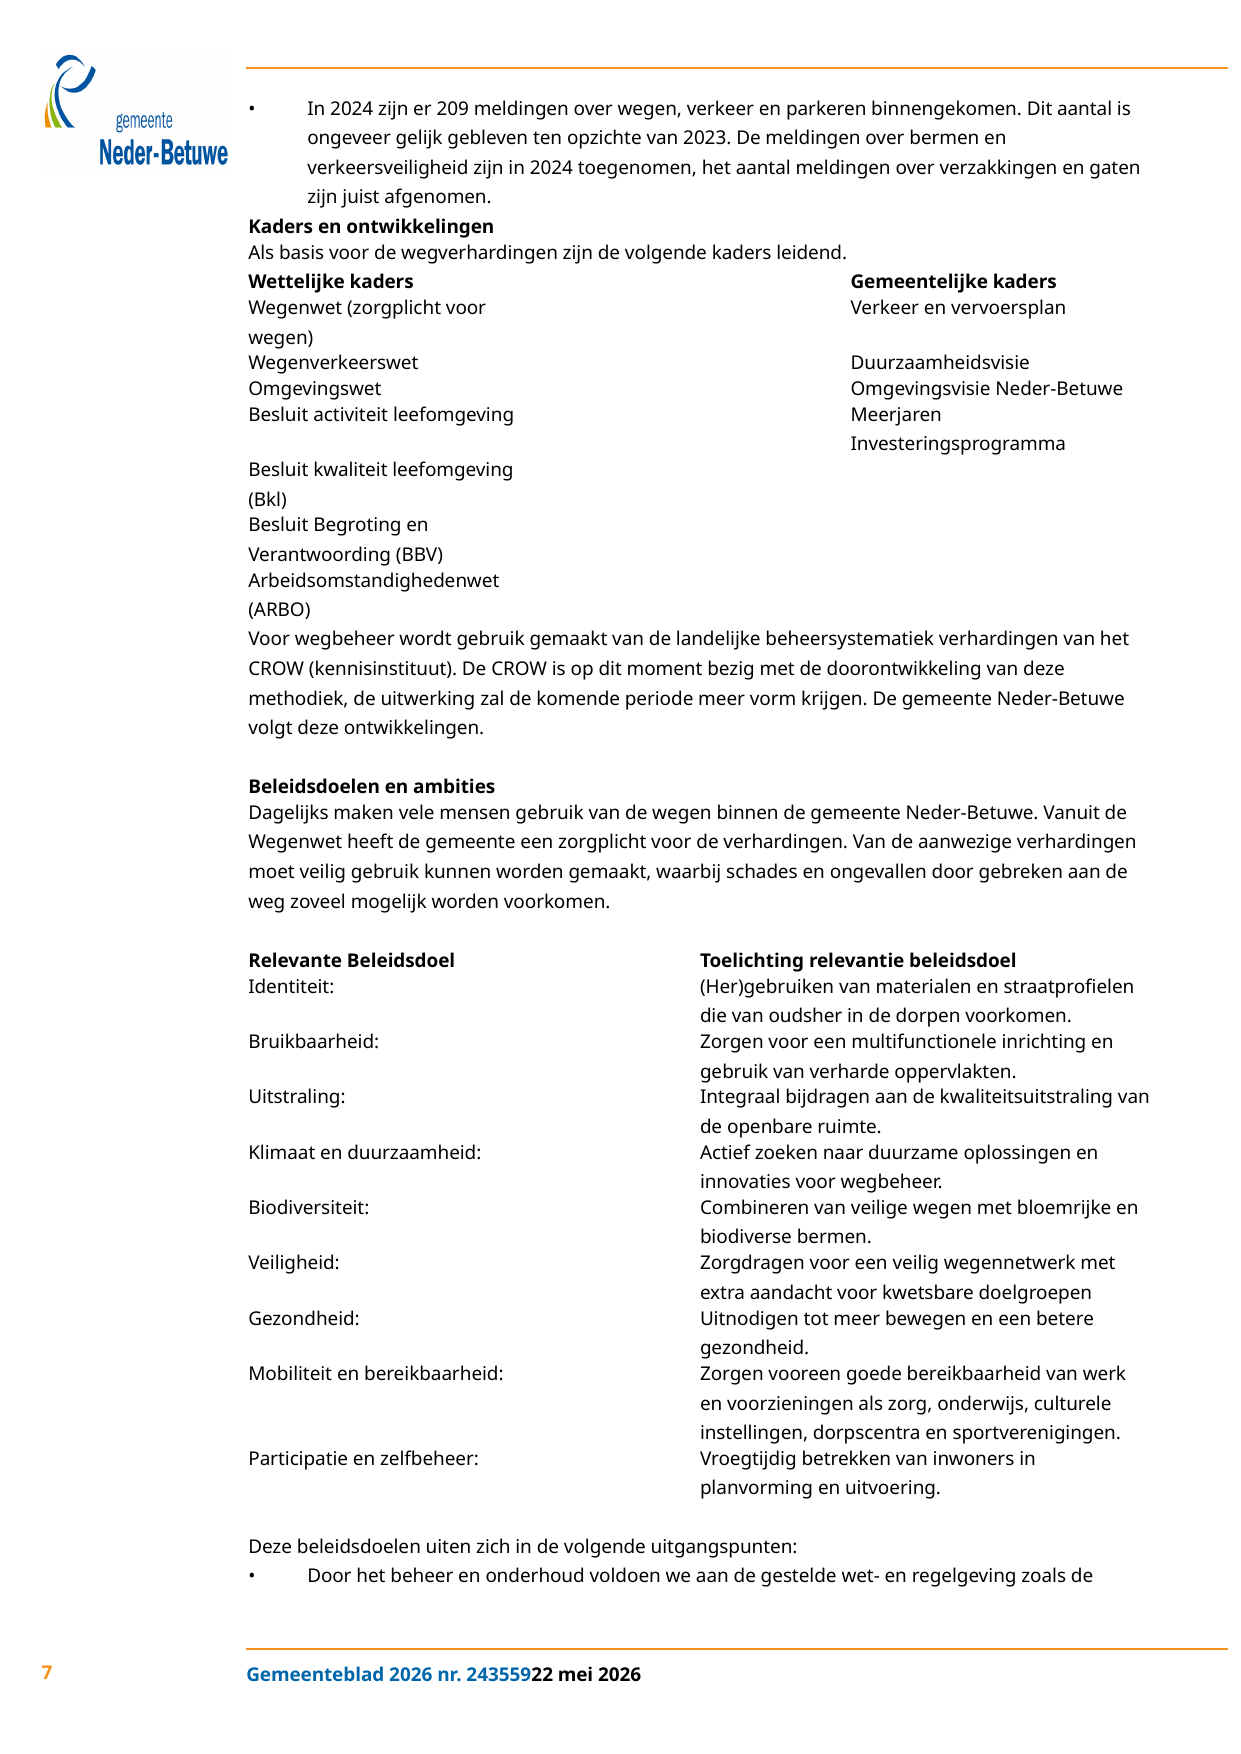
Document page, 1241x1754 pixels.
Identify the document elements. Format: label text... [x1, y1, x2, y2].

table_cell Omgevingsvisie Neder-Betuwe [850, 375, 1152, 401]
table_cell Vroegtijdig betrekken van inwoners in planvorming en uitvoering. [700, 1445, 1152, 1500]
table_cell Identiteit: [248, 973, 700, 1028]
table_cell Uitstraling: [248, 1084, 700, 1139]
table_cell Besluit activiteit leefomgeving [248, 401, 549, 456]
table_header Gemeentelijke kaders [850, 269, 1152, 294]
table_cell [850, 512, 1152, 567]
table_cell Combineren van veilige wegen met bloemrijke en biodiverse bermen. [700, 1194, 1152, 1249]
table_cell Participatie en zelfbeheer: [248, 1445, 700, 1500]
table_cell Omgevingswet [248, 375, 549, 401]
table_header [549, 269, 850, 622]
table_cell Verkeer en vervoersplan [850, 294, 1152, 349]
table_cell Bruikbaarheid: [248, 1028, 700, 1083]
text Kaders en ontwikkelingen [248, 213, 1152, 239]
text Als basis voor de wegverhardingen zijn de volgende kaders leidend. [248, 239, 1152, 264]
picture [41, 47, 231, 172]
table_header Wettelijke kaders [248, 269, 549, 294]
table_cell Integraal bijdragen aan de kwaliteitsuitstraling van de openbare ruimte. [700, 1084, 1152, 1139]
table_cell Besluit Begroting en Verantwoording (BBV) [248, 512, 549, 567]
list Door het beheer en onderhoud voldoen we aan de gestelde wet- en regelgeving zoals de [248, 1563, 1152, 1588]
table_cell Gezondheid: [248, 1305, 700, 1360]
table_header Toelichting relevantie beleidsdoel [700, 947, 1152, 973]
text Beleidsdoelen en ambities [248, 773, 1152, 799]
text Deze beleidsdoelen uiten zich in de volgende uitgangspunten: [248, 1533, 1152, 1559]
text Voor wegbeheer wordt gebruik gemaakt van de landelijke beheersystematiek verhardingen van het CROW (kennisinstituut). De CROW is op dit moment bezig met de doorontwikkeling van deze methodiek, de uitwerking zal de komende periode meer vorm krijgen. De gemeente Neder-Betuwe volgt deze ontwikkelingen. [248, 626, 1152, 740]
text Dagelijks maken vele mensen gebruik van de wegen binnen de gemeente Neder-Betuwe. Vanuit de Wegenwet heeft de gemeente een zorgplicht voor de verhardingen. Van de aanwezige verhardingen moet veilig gebruik kunnen worden gemaakt, waarbij schades en ongevallen door gebreken aan de weg zoveel mogelijk worden voorkomen. [248, 799, 1152, 914]
table_cell (Her)gebruiken van materialen en straatprofielen die van oudsher in de dorpen voorkomen. [700, 973, 1152, 1028]
table_cell Zorgen vooreen goede bereikbaarheid van werk en voorzieningen als zorg, onderwijs, culturele instellingen, dorpscentra en sportverenigingen. [700, 1360, 1152, 1445]
table_cell [850, 567, 1152, 622]
table_cell Klimaat en duurzaamheid: [248, 1139, 700, 1194]
table_cell Besluit kwaliteit leefomgeving (Bkl) [248, 456, 549, 512]
list In 2024 zijn er 209 meldingen over wegen, verkeer en parkeren binnengekomen. Dit aantal is ongeveer gelijk gebleven ten opzichte van 2023. De meldingen over bermen en verkeersveiligheid zijn in 2024 toegenomen, het aantal meldingen over verzakkingen en gaten zijn juist afgenomen. [248, 95, 1152, 209]
table_cell Meerjaren Investeringsprogramma [850, 401, 1152, 456]
table_cell Uitnodigen tot meer bewegen en een betere gezondheid. [700, 1305, 1152, 1360]
table_cell Arbeidsomstandighedenwet (ARBO) [248, 567, 549, 622]
table_cell Veiligheid: [248, 1250, 700, 1305]
table_cell Mobiliteit en bereikbaarheid: [248, 1360, 700, 1445]
table_cell Biodiversiteit: [248, 1194, 700, 1249]
table_cell Actief zoeken naar duurzame oplossingen en innovaties voor wegbeheer. [700, 1139, 1152, 1194]
table_cell Zorgen voor een multifunctionele inrichting en gebruik van verharde oppervlakten. [700, 1028, 1152, 1083]
table_cell Wegenverkeerswet [248, 350, 549, 375]
table_header Relevante Beleidsdoel [248, 947, 700, 973]
table_cell Wegenwet (zorgplicht voor wegen) [248, 294, 549, 349]
table_cell Zorgdragen voor een veilig wegennetwerk met extra aandacht voor kwetsbare doelgroepen [700, 1250, 1152, 1305]
table_cell [850, 456, 1152, 512]
table_cell Duurzaamheidsvisie [850, 350, 1152, 375]
